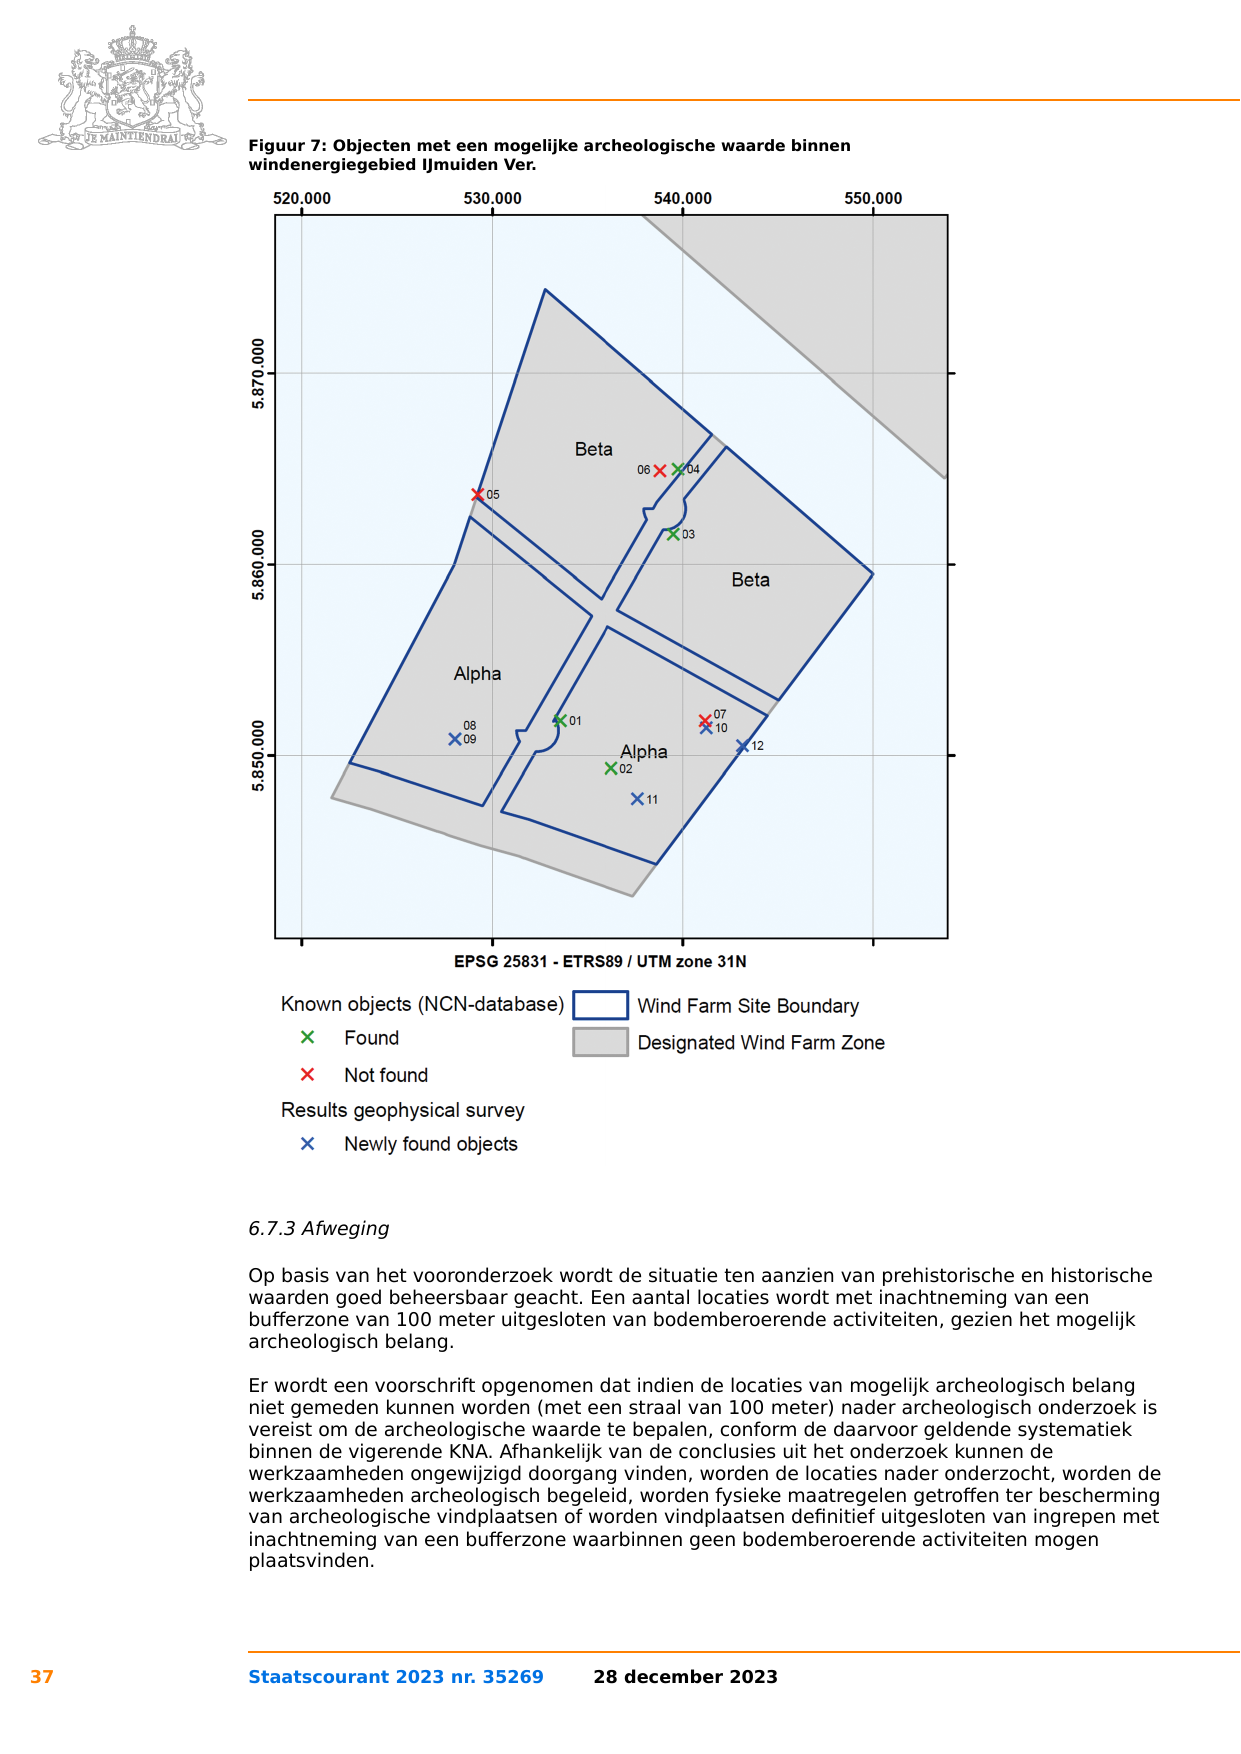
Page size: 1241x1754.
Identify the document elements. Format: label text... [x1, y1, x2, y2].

text Op basis van het vooronderzoek wordt de situatie ten aanzien van prehistorische en historische waarden goed beheersbaar geacht. Een aantal locaties wordt met inachtneming van een bufferzone van 100 meter uitgesloten van bodemberoerende activiteiten, gezien het mogelijk archeologisch belang. [248, 1265, 1163, 1353]
picture [38, 25, 227, 150]
subtitle 6.7.3 Afweging [248, 1218, 1163, 1240]
picture [248, 185, 963, 1166]
text Er wordt een voorschrift opgenomen dat indien de locaties van mogelijk archeologisch belang niet gemeden kunnen worden (met een straal van 100 meter) nader archeologisch onderzoek is vereist om de archeologische waarde te bepalen, conform de daarvoor geldende systematiek binnen de vigerende KNA. Afhankelijk van de conclusies uit het onderzoek kunnen de werkzaamheden ongewijzigd doorgang vinden, worden de locaties nader onderzocht, worden de werkzaamheden archeologisch begeleid, worden fysieke maatregelen getroffen ter bescherming van archeologische vindplaatsen of worden vindplaatsen definitief uitgesloten van ingrepen met inachtneming van een bufferzone waarbinnen geen bodemberoerende activiteiten mogen plaatsvinden. [248, 1374, 1163, 1572]
text Figuur 7: Objecten met een mogelijke archeologische waarde binnen windenergiegebied IJmuiden Ver. [248, 137, 963, 174]
